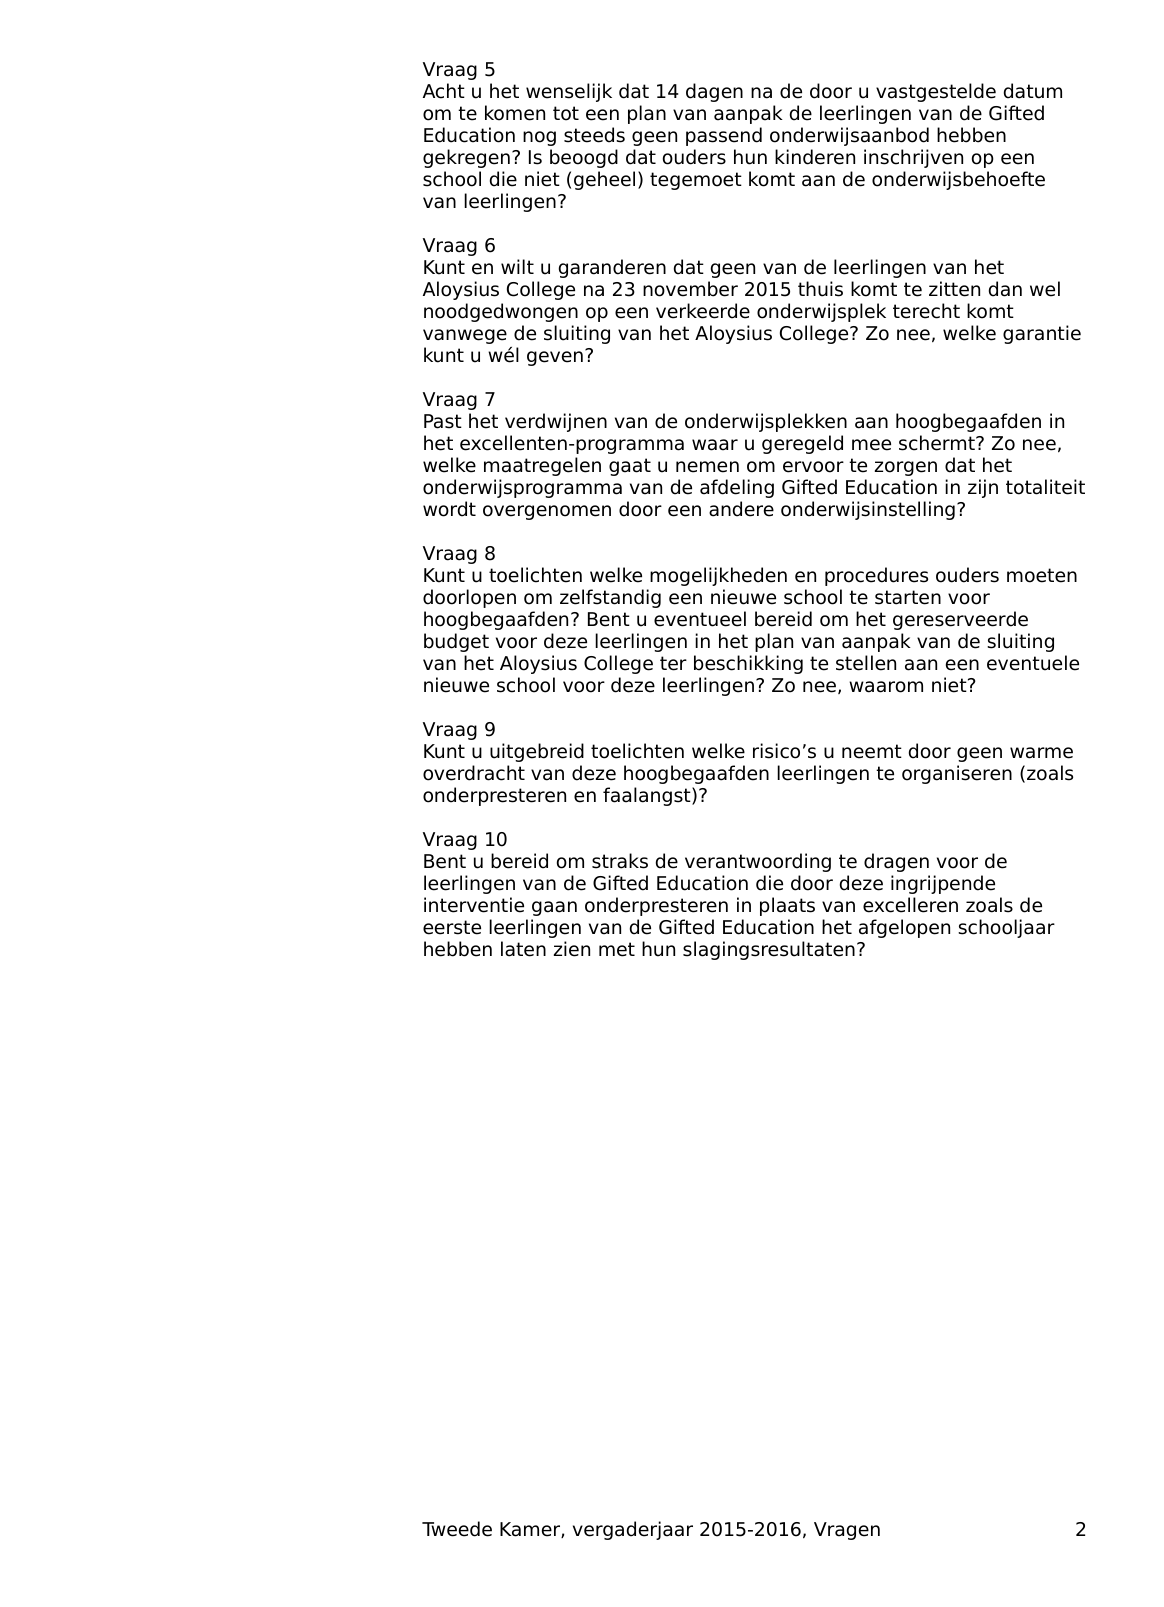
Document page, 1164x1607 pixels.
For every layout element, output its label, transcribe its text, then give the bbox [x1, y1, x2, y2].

text Kunt u toelichten welke mogelijkheden en procedures ouders moeten doorlopen om zelfstandig een nieuwe school te starten voor hoogbegaafden? Bent u eventueel bereid om het gereserveerde budget voor deze leerlingen in het plan van aanpak van de sluiting van het Aloysius College ter beschikking te stellen aan een eventuele nieuwe school voor deze leerlingen? Zo nee, waarom niet? [422, 565, 1087, 697]
text Vraag 7 [422, 389, 1087, 411]
text Kunt u uitgebreid toelichten welke risico’s u neemt door geen warme overdracht van deze hoogbegaafden leerlingen te organiseren (zoals onderpresteren en faalangst)? [422, 741, 1087, 807]
text Past het verdwijnen van de onderwijsplekken aan hoogbegaafden in het excellenten-programma waar u geregeld mee schermt? Zo nee, welke maatregelen gaat u nemen om ervoor te zorgen dat het onderwijsprogramma van de afdeling Gifted Education in zijn totaliteit wordt overgenomen door een andere onderwijsinstelling? [422, 411, 1087, 521]
text Vraag 5 [422, 59, 1087, 81]
text Vraag 8 [422, 543, 1087, 565]
text Vraag 6 [422, 235, 1087, 257]
text Vraag 9 [422, 719, 1087, 741]
text Acht u het wenselijk dat 14 dagen na de door u vastgestelde datum om te komen tot een plan van aanpak de leerlingen van de Gifted Education nog steeds geen passend onderwijsaanbod hebben gekregen? Is beoogd dat ouders hun kinderen inschrijven op een school die niet (geheel) tegemoet komt aan de onderwijsbehoefte van leerlingen? [422, 81, 1087, 213]
text Kunt en wilt u garanderen dat geen van de leerlingen van het Aloysius College na 23 november 2015 thuis komt te zitten dan wel noodgedwongen op een verkeerde onderwijsplek terecht komt vanwege de sluiting van het Aloysius College? Zo nee, welke garantie kunt u wél geven? [422, 257, 1087, 367]
text Vraag 10 [422, 829, 1087, 851]
text Bent u bereid om straks de verantwoording te dragen voor de leerlingen van de Gifted Education die door deze ingrijpende interventie gaan onderpresteren in plaats van excelleren zoals de eerste leerlingen van de Gifted Education het afgelopen schooljaar hebben laten zien met hun slagingsresultaten? [422, 851, 1087, 961]
